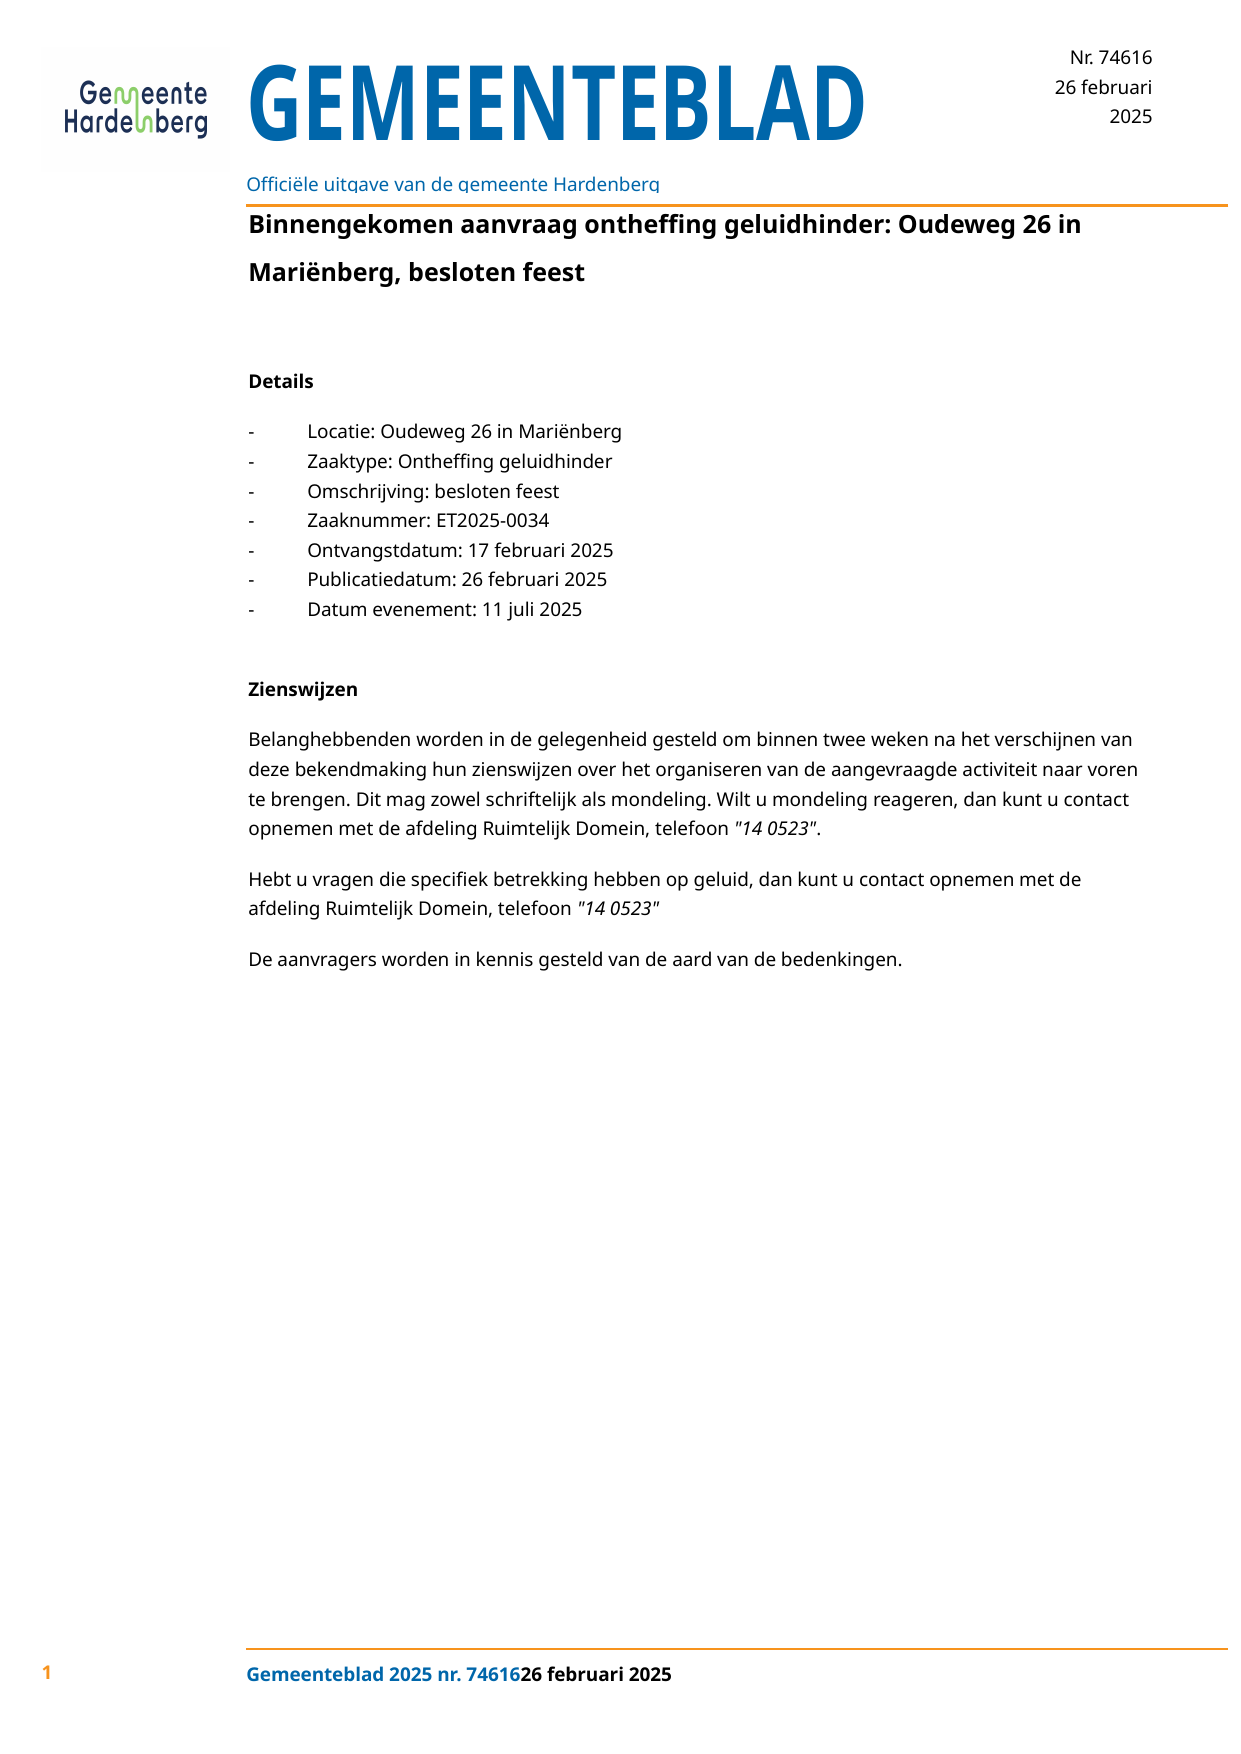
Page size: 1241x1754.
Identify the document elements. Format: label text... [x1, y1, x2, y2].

list Publicatiedatum: 26 februari 2025 [248, 567, 1152, 592]
list Ontvangstdatum: 17 februari 2025 [248, 537, 1152, 563]
picture [41, 47, 231, 172]
list Datum evenement: 11 juli 2025 [248, 596, 1152, 622]
list Locatie: Oudeweg 26 in Mariënberg [248, 419, 1152, 444]
text Belanghebbenden worden in de gelegenheid gesteld om binnen twee weken na het verschijnen van deze bekendmaking hun zienswijzen over het organiseren van de aangevraagde activiteit naar voren te brengen. Dit mag zowel schriftelijk als mondeling. Wilt u mondeling reageren, dan kunt u contact opnemen met de afdeling Ruimtelijk Domein, telefoon "14 0523". [248, 727, 1152, 841]
list Zaaknummer: ET2025-0034 [248, 507, 1152, 533]
text Details [248, 368, 1152, 394]
text Zienswijzen [248, 676, 1152, 702]
list Zaaktype: Ontheffing geluidhinder [248, 448, 1152, 474]
text Binnengekomen aanvraag ontheffing geluidhinder: Oudeweg 26 in Mariënberg, besloten feest [248, 207, 1152, 288]
text Hebt u vragen die specifiek betrekking hebben op geluid, dan kunt u contact opnemen met de afdeling Ruimtelijk Domein, telefoon "14 0523" [248, 866, 1152, 921]
text De aanvragers worden in kennis gesteld van de aard van de bedenkingen. [248, 946, 1152, 972]
list Omschrijving: besloten feest [248, 478, 1152, 504]
